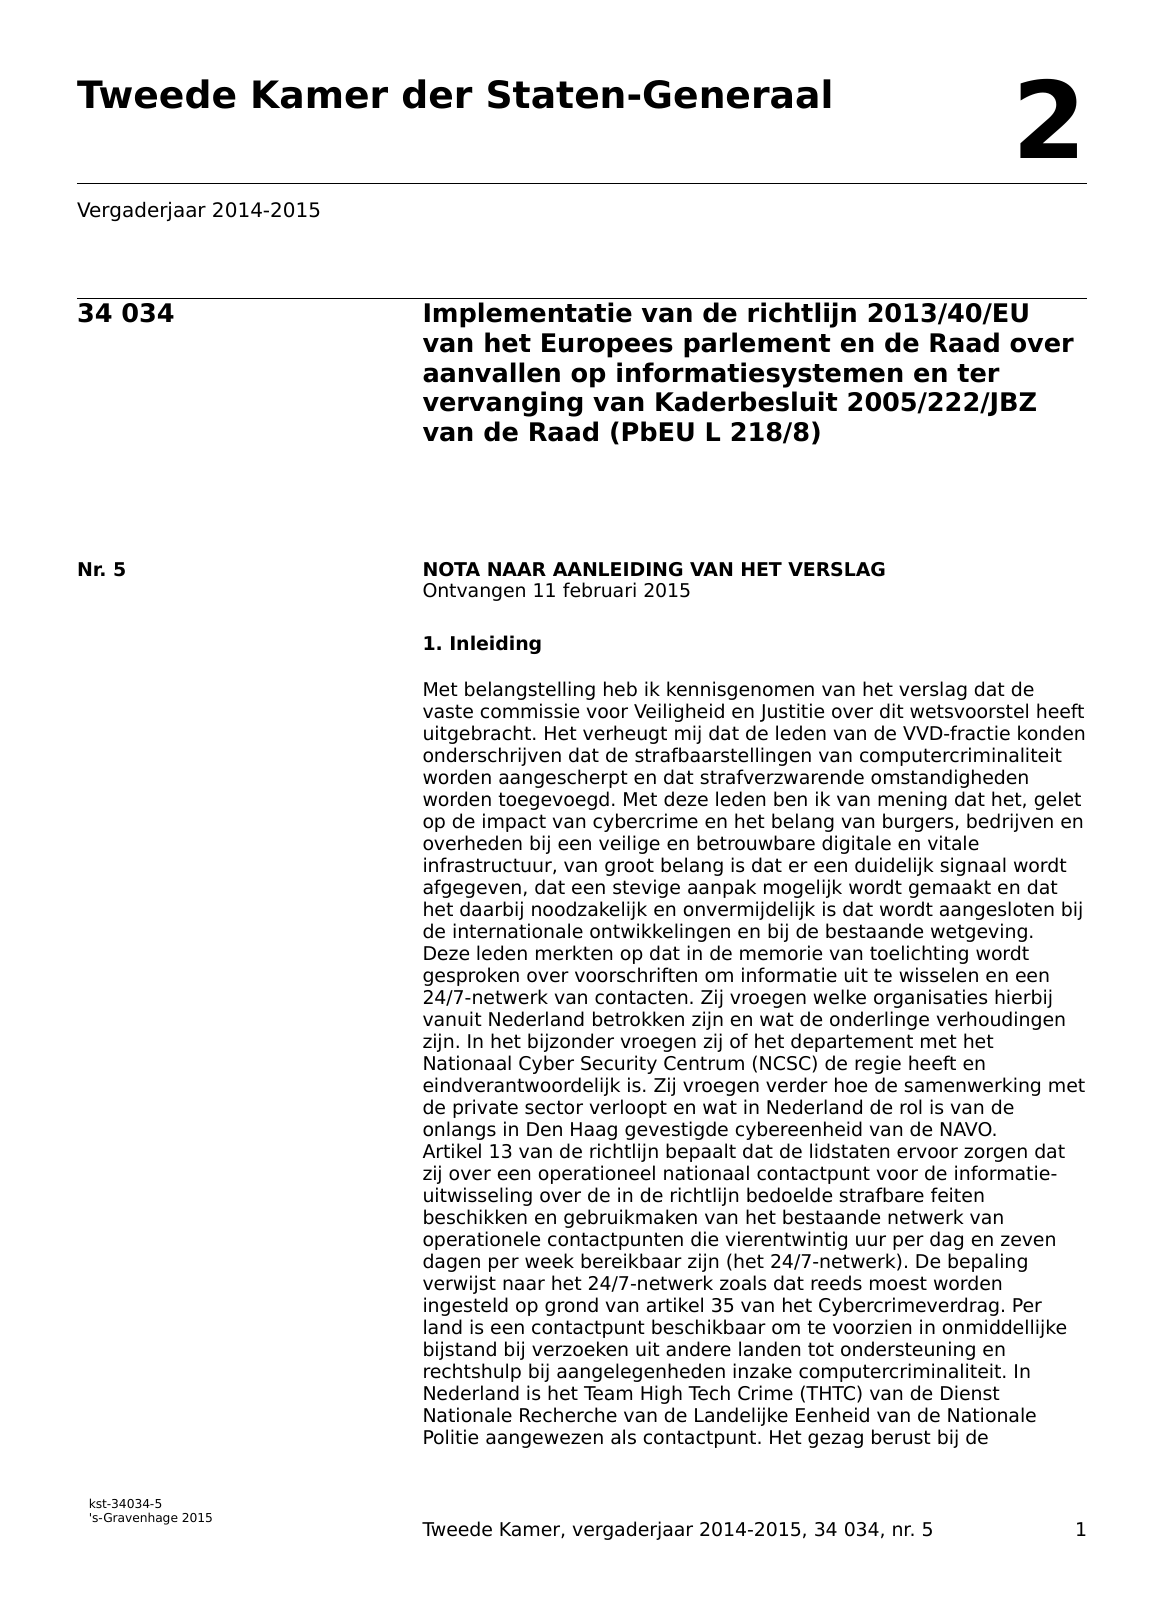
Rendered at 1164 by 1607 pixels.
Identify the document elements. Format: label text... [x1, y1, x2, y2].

text kst-34034-5 [88, 1497, 323, 1511]
subtitle 34 034 Implementatie van de richtlijn 2013/40/EU van het Europees parlement en de Raad over aanvallen op informatiesystemen en ter vervanging van Kaderbesluit 2005/222/JBZ van de Raad (PbEU L 218/8) [77, 299, 1087, 447]
text Ontvangen 11 februari 2015 [422, 580, 1087, 602]
table_header Tweede Kamer der Staten-Generaal [77, 59, 886, 183]
subtitle Nr. 5 NOTA NAAR AANLEIDING VAN HET VERSLAG [77, 558, 1087, 580]
text Artikel 13 van de richtlijn bepaalt dat de lidstaten ervoor zorgen dat zij over een operationeel nationaal contactpunt voor de informatie-uitwisseling over de in de richtlijn bedoelde strafbare feiten beschikken en gebruikmaken van het bestaande netwerk van operationele contactpunten die vierentwintig uur per dag en zeven dagen per week bereikbaar zijn (het 24/7-netwerk). De bepaling verwijst naar het 24/7-netwerk zoals dat reeds moest worden ingesteld op grond van artikel 35 van het Cybercrimeverdrag. Per land is een contactpunt beschikbaar om te voorzien in onmiddellijke bijstand bij verzoeken uit andere landen tot ondersteuning en rechtshulp bij aangelegenheden inzake computercriminaliteit. In Nederland is het Team High Tech Crime (THTC) van de Dienst Nationale Recherche van de Landelijke Eenheid van de Nationale Politie aangewezen als contactpunt. Het gezag berust bij de [422, 1141, 1087, 1449]
table_cell Vergaderjaar 2014-2015 [77, 184, 1087, 298]
text 's-Gravenhage 2015 [88, 1511, 323, 1525]
subtitle 1. Inleiding [422, 632, 1087, 654]
text Met belangstelling heb ik kennisgenomen van het verslag dat de vaste commissie voor Veiligheid en Justitie over dit wetsvoorstel heeft uitgebracht. Het verheugt mij dat de leden van de VVD-fractie konden onderschrijven dat de strafbaarstellingen van computercriminaliteit worden aangescherpt en dat strafverzwarende omstandigheden worden toegevoegd. Met deze leden ben ik van mening dat het, gelet op de impact van cybercrime en het belang van burgers, bedrijven en overheden bij een veilige en betrouwbare digitale en vitale infrastructuur, van groot belang is dat er een duidelijk signaal wordt afgegeven, dat een stevige aanpak mogelijk wordt gemaakt en dat het daarbij noodzakelijk en onvermijdelijk is dat wordt aangesloten bij de internationale ontwikkelingen en bij de bestaande wetgeving. [422, 679, 1087, 943]
text Deze leden merkten op dat in de memorie van toelichting wordt gesproken over voorschriften om informatie uit te wisselen en een 24/7-netwerk van contacten. Zij vroegen welke organisaties hierbij vanuit Nederland betrokken zijn en wat de onderlinge verhoudingen zijn. In het bijzonder vroegen zij of het departement met het Nationaal Cyber Security Centrum (NCSC) de regie heeft en eindverantwoordelijk is. Zij vroegen verder hoe de samenwerking met de private sector verloopt en wat in Nederland de rol is van de onlangs in Den Haag gevestigde cybereenheid van de NAVO. [422, 943, 1087, 1141]
table_header 2 [886, 59, 1087, 183]
